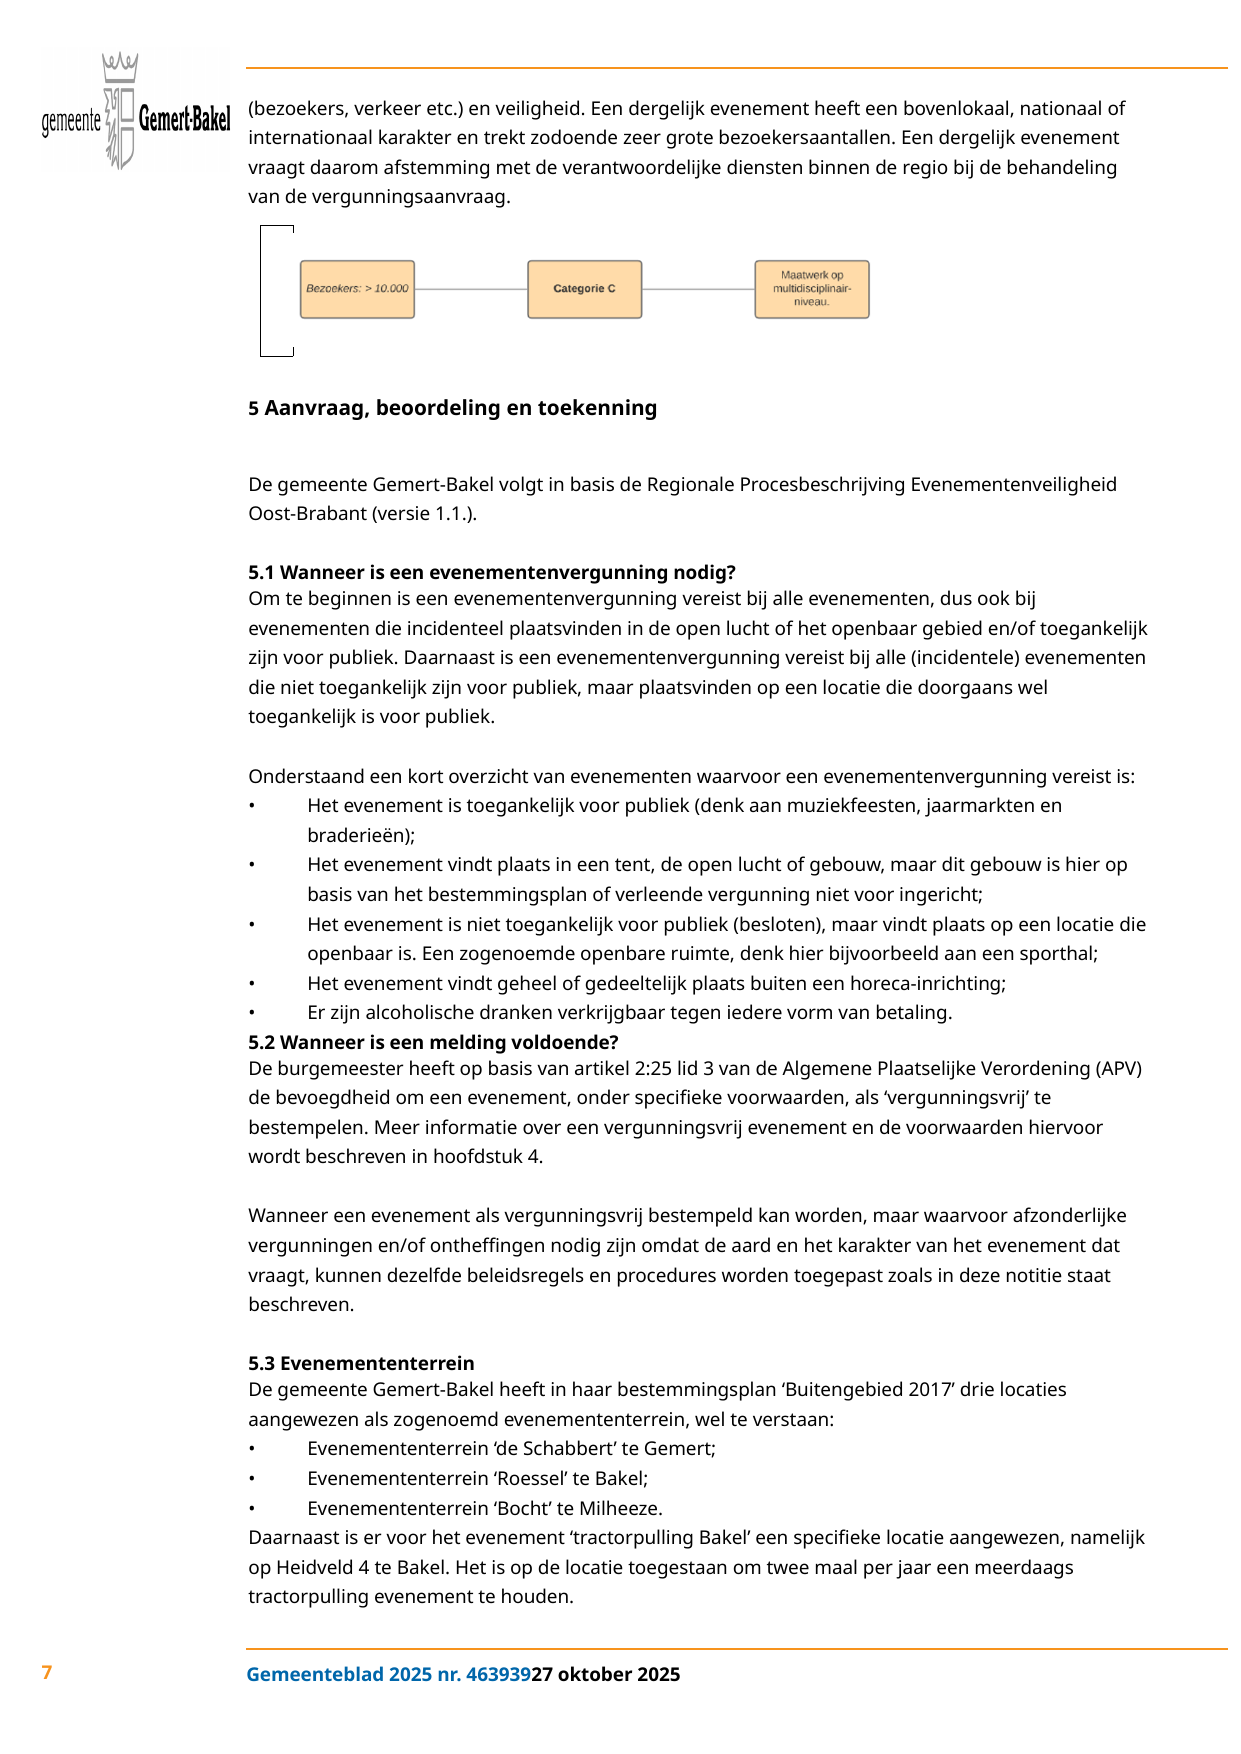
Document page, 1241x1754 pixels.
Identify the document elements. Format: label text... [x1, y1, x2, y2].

list Het evenement is toegankelijk voor publiek (denk aan muziekfeesten, jaarmarkten en braderieën); [248, 792, 1152, 848]
text 5 Aanvraag, beoordeling en toekenning [248, 393, 1152, 422]
list Evenemententerrein ‘Roessel’ te Bakel; [248, 1465, 1152, 1491]
list Het evenement vindt geheel of gedeeltelijk plaats buiten een horeca-inrichting; [248, 970, 1152, 996]
list Evenemententerrein ‘Bocht’ te Milheeze. [248, 1495, 1152, 1520]
picture [41, 47, 231, 172]
list Er zijn alcoholische dranken verkrijgbaar tegen iedere vorm van betaling. [248, 999, 1152, 1025]
text De burgemeester heeft op basis van artikel 2:25 lid 3 van de Algemene Plaatselijke Verordening (APV) de bevoegdheid om een evenement, onder specifieke voorwaarden, als ‘vergunningsvrij’ te bestempelen. Meer informatie over een vergunningsvrij evenement en de voorwaarden hiervoor wordt beschreven in hoofdstuk 4. [248, 1055, 1152, 1169]
list Evenemententerrein ‘de Schabbert’ te Gemert; [248, 1436, 1152, 1461]
text (bezoekers, verkeer etc.) en veiligheid. Een dergelijk evenement heeft een bovenlokaal, nationaal of internationaal karakter en trekt zodoende zeer grote bezoekersaantallen. Een dergelijk evenement vraagt daarom afstemming met de verantwoordelijke diensten binnen de regio bij de behandeling van de vergunningsaanvraag. [248, 95, 1152, 209]
list Het evenement vindt plaats in een tent, de open lucht of gebouw, maar dit gebouw is hier op basis van het bestemmingsplan of verleende vergunning niet voor ingericht; [248, 852, 1152, 907]
text 5.3 Evenemententerrein [248, 1351, 1152, 1376]
picture [268, 233, 919, 347]
text Om te beginnen is een evenementenvergunning vereist bij alle evenementen, dus ook bij evenementen die incidenteel plaatsvinden in de open lucht of het openbaar gebied en/of toegankelijk zijn voor publiek. Daarnaast is een evenementenvergunning vereist bij alle (incidentele) evenementen die niet toegankelijk zijn voor publiek, maar plaatsvinden op een locatie die doorgaans wel toegankelijk is voor publiek. [248, 585, 1152, 729]
text 5.1 Wanneer is een evenementenvergunning nodig? [248, 559, 1152, 585]
text Daarnaast is er voor het evenement ‘tractorpulling Bakel’ een specifieke locatie aangewezen, namelijk op Heidveld 4 te Bakel. Het is op de locatie toegestaan om twee maal per jaar een meerdaags tractorpulling evenement te houden. [248, 1524, 1152, 1609]
list Het evenement is niet toegankelijk voor publiek (besloten), maar vindt plaats op een locatie die openbaar is. Een zogenoemde openbare ruimte, denk hier bijvoorbeeld aan een sporthal; [248, 911, 1152, 966]
text Onderstaand een kort overzicht van evenementen waarvoor een evenementenvergunning vereist is: [248, 763, 1152, 788]
text Wanneer een evenement als vergunningsvrij bestempeld kan worden, maar waarvoor afzonderlijke vergunningen en/of ontheffingen nodig zijn omdat de aard en het karakter van het evenement dat vraagt, kunnen dezelfde beleidsregels en procedures worden toegepast zoals in deze notitie staat beschreven. [248, 1203, 1152, 1317]
text De gemeente Gemert-Bakel heeft in haar bestemmingsplan ‘Buitengebied 2017’ drie locaties aangewezen als zogenoemd evenemententerrein, wel te verstaan: [248, 1376, 1152, 1432]
text 5.2 Wanneer is een melding voldoende? [248, 1029, 1152, 1055]
text De gemeente Gemert-Bakel volgt in basis de Regionale Procesbeschrijving Evenementenveiligheid Oost-Brabant (versie 1.1.). [248, 471, 1152, 526]
